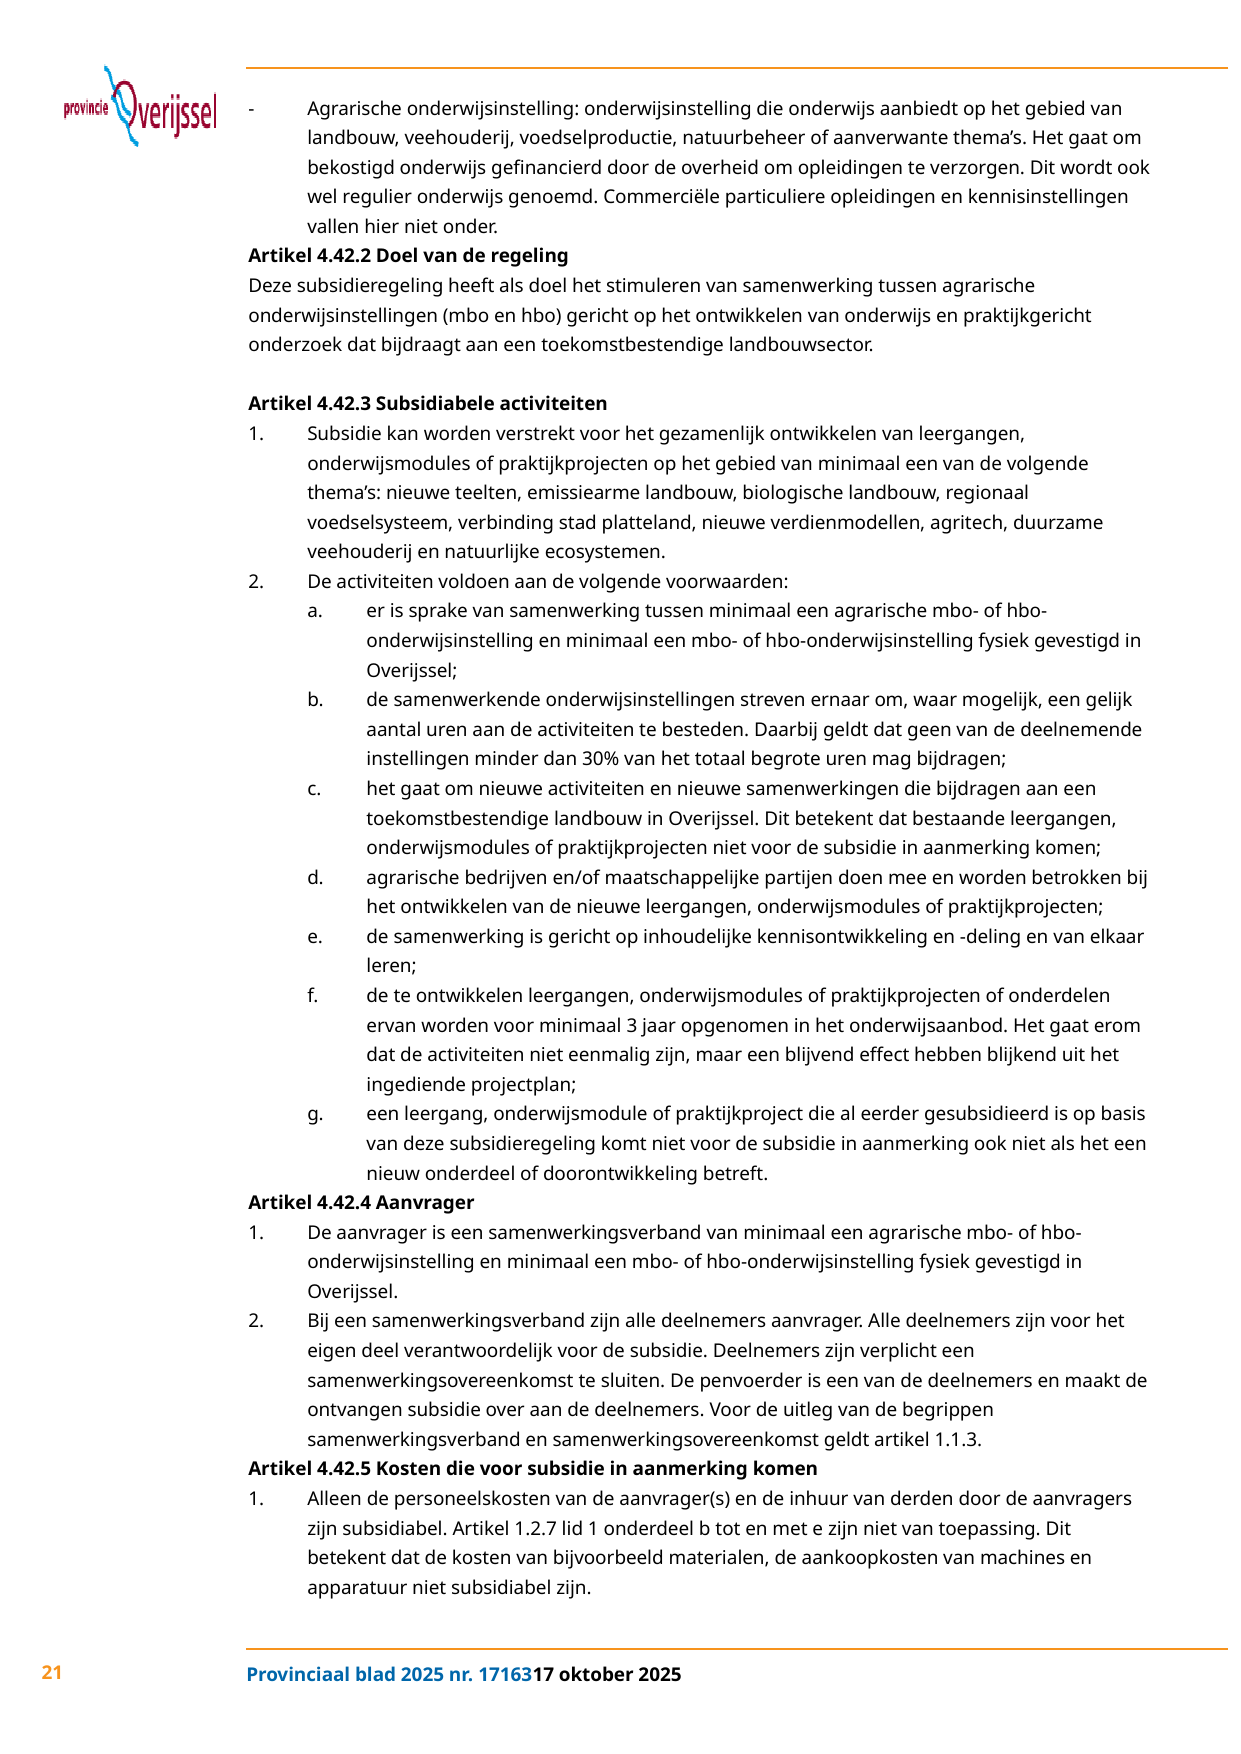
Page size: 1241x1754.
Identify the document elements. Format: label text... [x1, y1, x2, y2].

list de samenwerkende onderwijsinstellingen streven ernaar om, waar mogelijk, een gelijk aantal uren aan de activiteiten te besteden. Daarbij geldt dat geen van de deelnemende instellingen minder dan 30% van het totaal begrote uren mag bijdragen; [307, 686, 1152, 771]
list Alleen de personeelskosten van de aanvrager(s) en de inhuur van derden door de aanvragers zijn subsidiabel. Artikel 1.2.7 lid 1 onderdeel b tot en met e zijn niet van toepassing. Dit betekent dat de kosten van bijvoorbeeld materialen, de aankoopkosten van machines en apparatuur niet subsidiabel zijn. [248, 1485, 1152, 1600]
text Artikel 4.42.3 Subsidiabele activiteiten [248, 391, 1152, 416]
list De aanvrager is een samenwerkingsverband van minimaal een agrarische mbo- of hbo- onderwijsinstelling en minimaal een mbo- of hbo-onderwijsinstelling fysiek gevestigd in Overijssel. [248, 1219, 1152, 1304]
text Artikel 4.42.2 Doel van de regeling [248, 243, 1152, 268]
list agrarische bedrijven en/of maatschappelijke partijen doen mee en worden betrokken bij het ontwikkelen van de nieuwe leergangen, onderwijsmodules of praktijkprojecten; [307, 864, 1152, 919]
list de samenwerking is gericht op inhoudelijke kennisontwikkeling en -deling en van elkaar leren; [307, 923, 1152, 978]
list er is sprake van samenwerking tussen minimaal een agrarische mbo- of hbo-onderwijsinstelling en minimaal een mbo- of hbo-onderwijsinstelling fysiek gevestigd in Overijssel; [307, 598, 1152, 683]
text Deze subsidieregeling heeft als doel het stimuleren van samenwerking tussen agrarische onderwijsinstellingen (mbo en hbo) gericht op het ontwikkelen van onderwijs en praktijkgericht onderzoek dat bijdraagt aan een toekomstbestendige landbouwsector. [248, 272, 1152, 357]
list De activiteiten voldoen aan de volgende voorwaarden: [248, 568, 1152, 594]
list de te ontwikkelen leergangen, onderwijsmodules of praktijkprojecten of onderdelen ervan worden voor minimaal 3 jaar opgenomen in het onderwijsaanbod. Het gaat erom dat de activiteiten niet eenmalig zijn, maar een blijvend effect hebben blijkend uit het ingediende projectplan; [307, 982, 1152, 1097]
list een leergang, onderwijsmodule of praktijkproject die al eerder gesubsidieerd is op basis van deze subsidieregeling komt niet voor de subsidie in aanmerking ook niet als het een nieuw onderdeel of doorontwikkeling betreft. [307, 1101, 1152, 1186]
list Subsidie kan worden verstrekt voor het gezamenlijk ontwikkelen van leergangen, onderwijsmodules of praktijkprojecten op het gebied van minimaal een van de volgende thema’s: nieuwe teelten, emissiearme landbouw, biologische landbouw, regionaal voedselsysteem, verbinding stad platteland, nieuwe verdienmodellen, agritech, duurzame veehouderij en natuurlijke ecosystemen. [248, 420, 1152, 564]
list Bij een samenwerkingsverband zijn alle deelnemers aanvrager. Alle deelnemers zijn voor het eigen deel verantwoordelijk voor de subsidie. Deelnemers zijn verplicht een samenwerkingsovereenkomst te sluiten. De penvoerder is een van de deelnemers en maakt de ontvangen subsidie over aan de deelnemers. Voor de uitleg van de begrippen samenwerkingsverband en samenwerkingsovereenkomst geldt artikel 1.1.3. [248, 1308, 1152, 1452]
text Artikel 4.42.5 Kosten die voor subsidie in aanmerking komen [248, 1456, 1152, 1481]
text Artikel 4.42.4 Aanvrager [248, 1189, 1152, 1215]
picture [41, 47, 231, 172]
list Agrarische onderwijsinstelling: onderwijsinstelling die onderwijs aanbiedt op het gebied van landbouw, veehouderij, voedselproductie, natuurbeheer of aanverwante thema’s. Het gaat om bekostigd onderwijs gefinancierd door de overheid om opleidingen te verzorgen. Dit wordt ook wel regulier onderwijs genoemd. Commerciële particuliere opleidingen en kennisinstellingen vallen hier niet onder. [248, 95, 1152, 239]
list het gaat om nieuwe activiteiten en nieuwe samenwerkingen die bijdragen aan een toekomstbestendige landbouw in Overijssel. Dit betekent dat bestaande leergangen, onderwijsmodules of praktijkprojecten niet voor de subsidie in aanmerking komen; [307, 775, 1152, 860]
